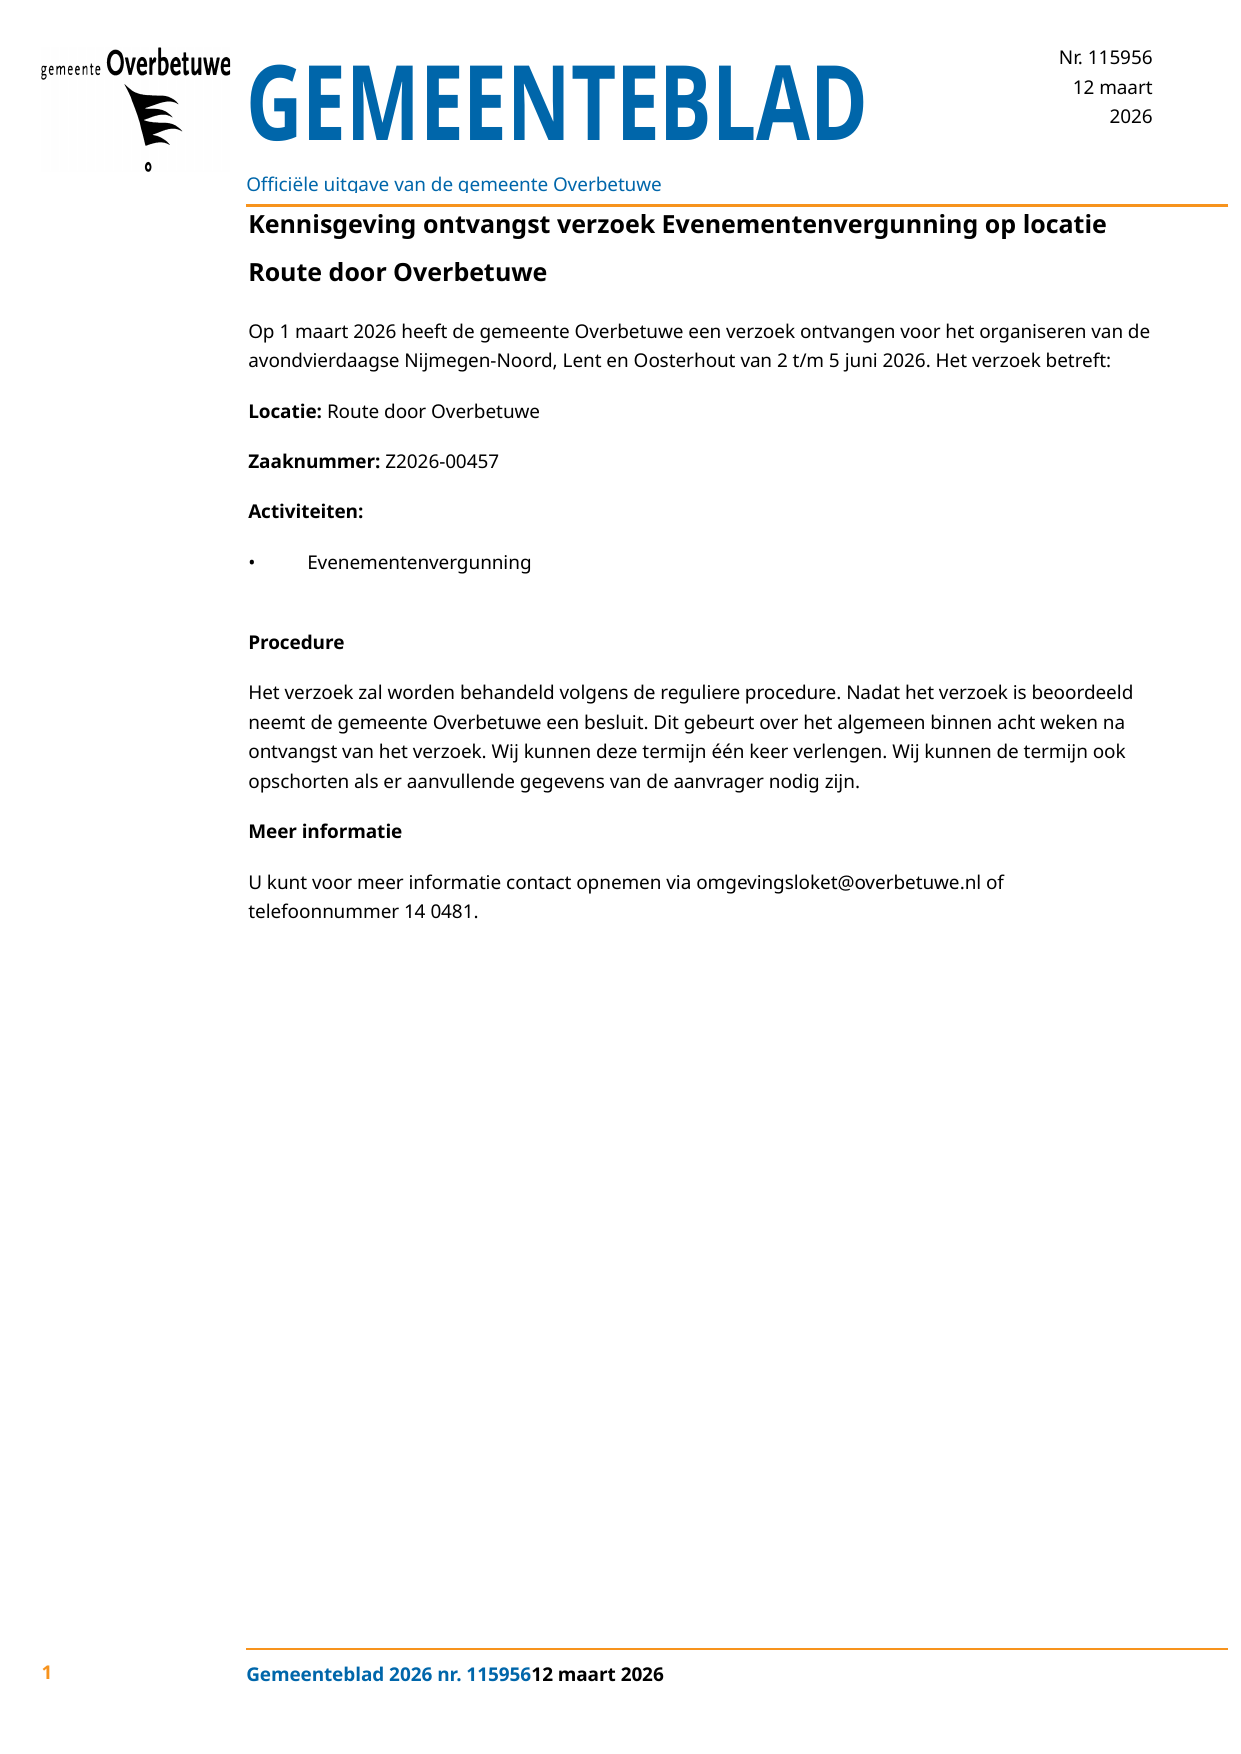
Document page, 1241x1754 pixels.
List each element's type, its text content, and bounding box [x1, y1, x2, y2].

text Op 1 maart 2026 heeft de gemeente Overbetuwe een verzoek ontvangen voor het organiseren van de avondvierdaagse Nijmegen-Noord, Lent en Oosterhout van 2 t/m 5 juni 2026. Het verzoek betreft: [248, 318, 1152, 373]
text Procedure [248, 629, 1152, 655]
text Meer informatie [248, 819, 1152, 844]
text Het verzoek zal worden behandeld volgens de reguliere procedure. Nadat het verzoek is beoordeeld neemt de gemeente Overbetuwe een besluit. Dit gebeurt over het algemeen binnen acht weken na ontvangst van het verzoek. Wij kunnen deze termijn één keer verlengen. Wij kunnen de termijn ook opschorten als er aanvullende gegevens van de aanvrager nodig zijn. [248, 679, 1152, 794]
text Kennisgeving ontvangst verzoek Evenementenvergunning op locatie Route door Overbetuwe [248, 207, 1152, 288]
list Evenementenvergunning [248, 549, 1152, 575]
text Activiteiten: [248, 499, 1152, 524]
text Zaaknummer: Z2026-00457 [248, 448, 1152, 474]
text Locatie: Route door Overbetuwe [248, 398, 1152, 424]
text U kunt voor meer informatie contact opnemen via omgevingsloket@overbetuwe.nl of telefoonnummer 14 0481. [248, 869, 1152, 924]
picture [41, 47, 231, 172]
